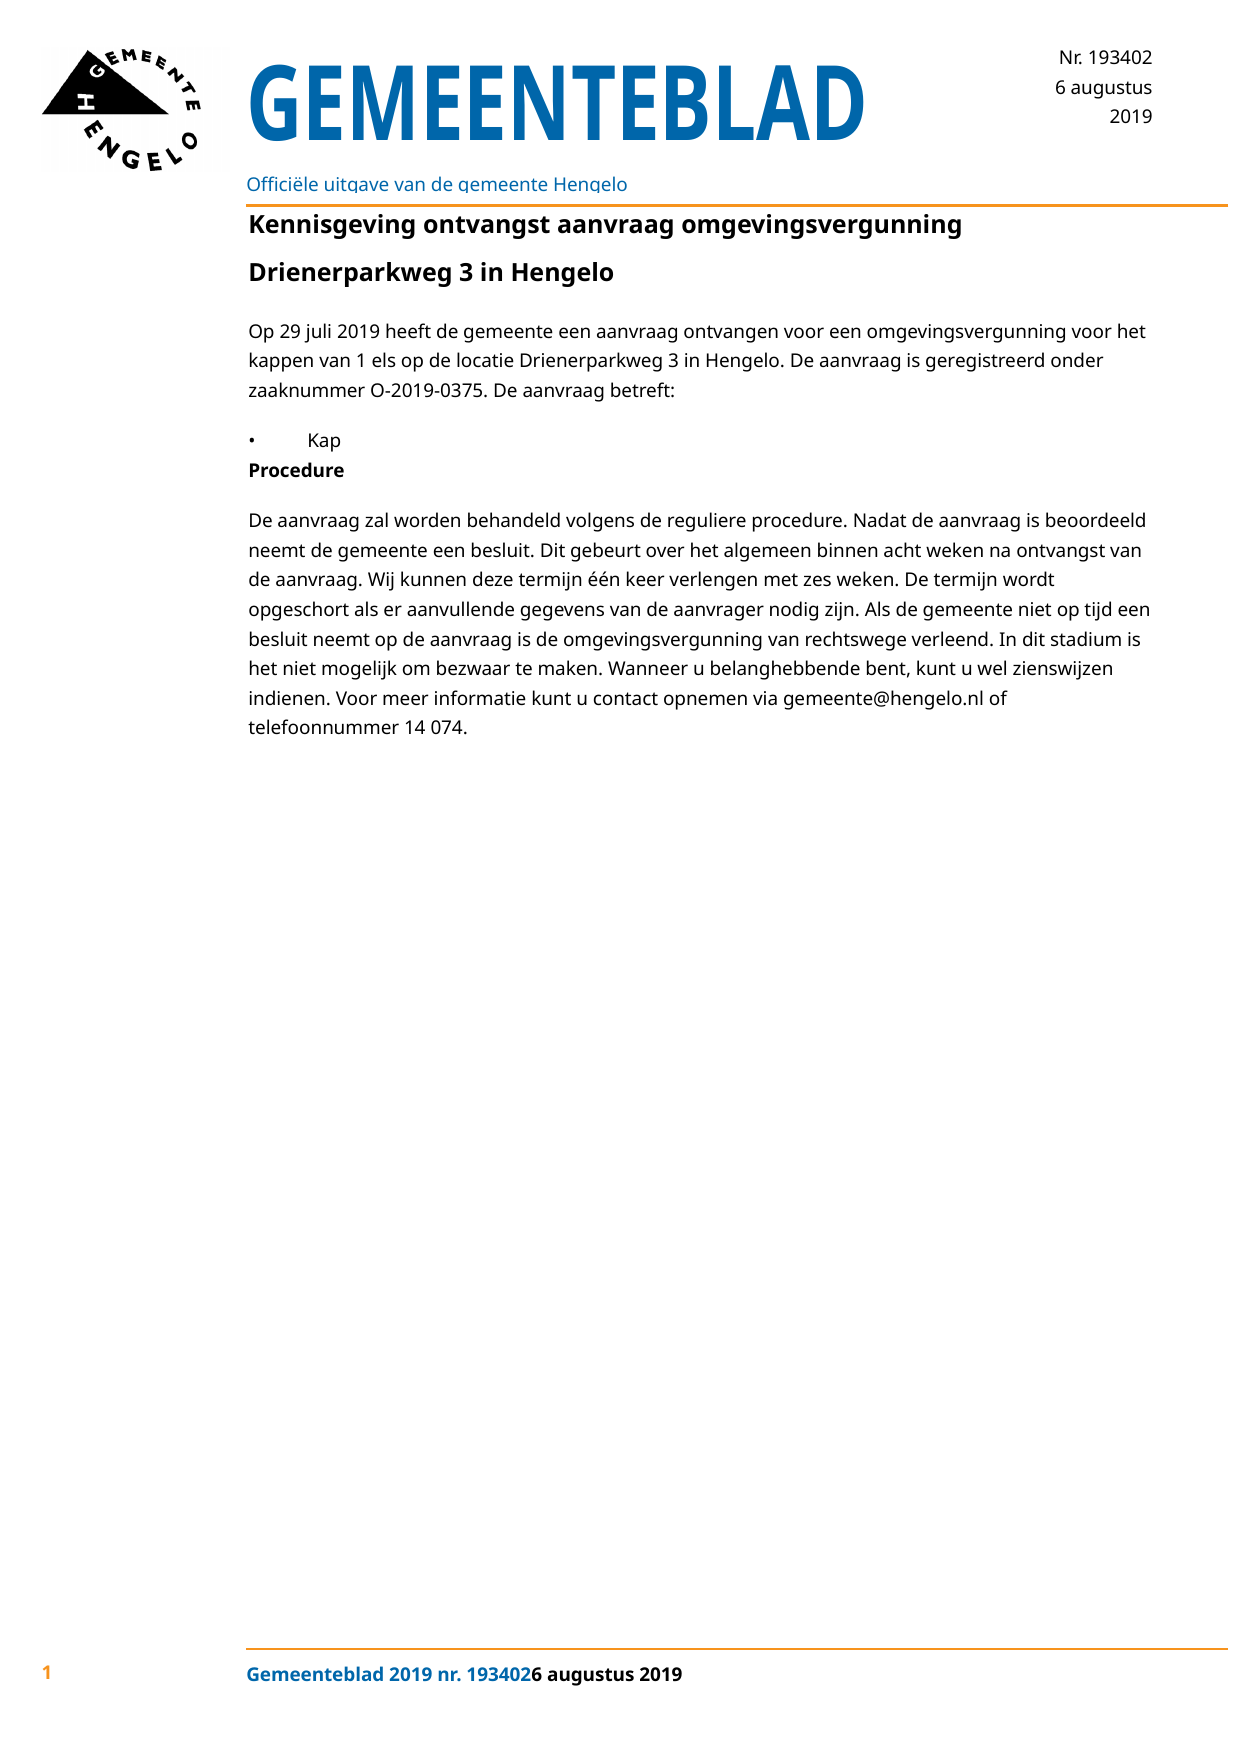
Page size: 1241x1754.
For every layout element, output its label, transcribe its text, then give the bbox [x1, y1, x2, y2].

list Kap [248, 427, 1152, 453]
text De aanvraag zal worden behandeld volgens de reguliere procedure. Nadat de aanvraag is beoordeeld neemt de gemeente een besluit. Dit gebeurt over het algemeen binnen acht weken na ontvangst van de aanvraag. Wij kunnen deze termijn één keer verlengen met zes weken. De termijn wordt opgeschort als er aanvullende gegevens van de aanvrager nodig zijn. Als de gemeente niet op tijd een besluit neemt op de aanvraag is de omgevingsvergunning van rechtswege verleend. In dit stadium is het niet mogelijk om bezwaar te maken. Wanneer u belanghebbende bent, kunt u wel zienswijzen indienen. Voor meer informatie kunt u contact opnemen via gemeente@hengelo.nl of telefoonnummer 14 074. [248, 507, 1152, 740]
text Kennisgeving ontvangst aanvraag omgevingsvergunning Drienerparkweg 3 in Hengelo [248, 207, 1152, 288]
text Op 29 juli 2019 heeft de gemeente een aanvraag ontvangen voor een omgevingsvergunning voor het kappen van 1 els op de locatie Drienerparkweg 3 in Hengelo. De aanvraag is geregistreerd onder zaaknummer O-2019-0375. De aanvraag betreft: [248, 318, 1152, 403]
picture [41, 47, 231, 172]
text Procedure [248, 457, 1152, 483]
